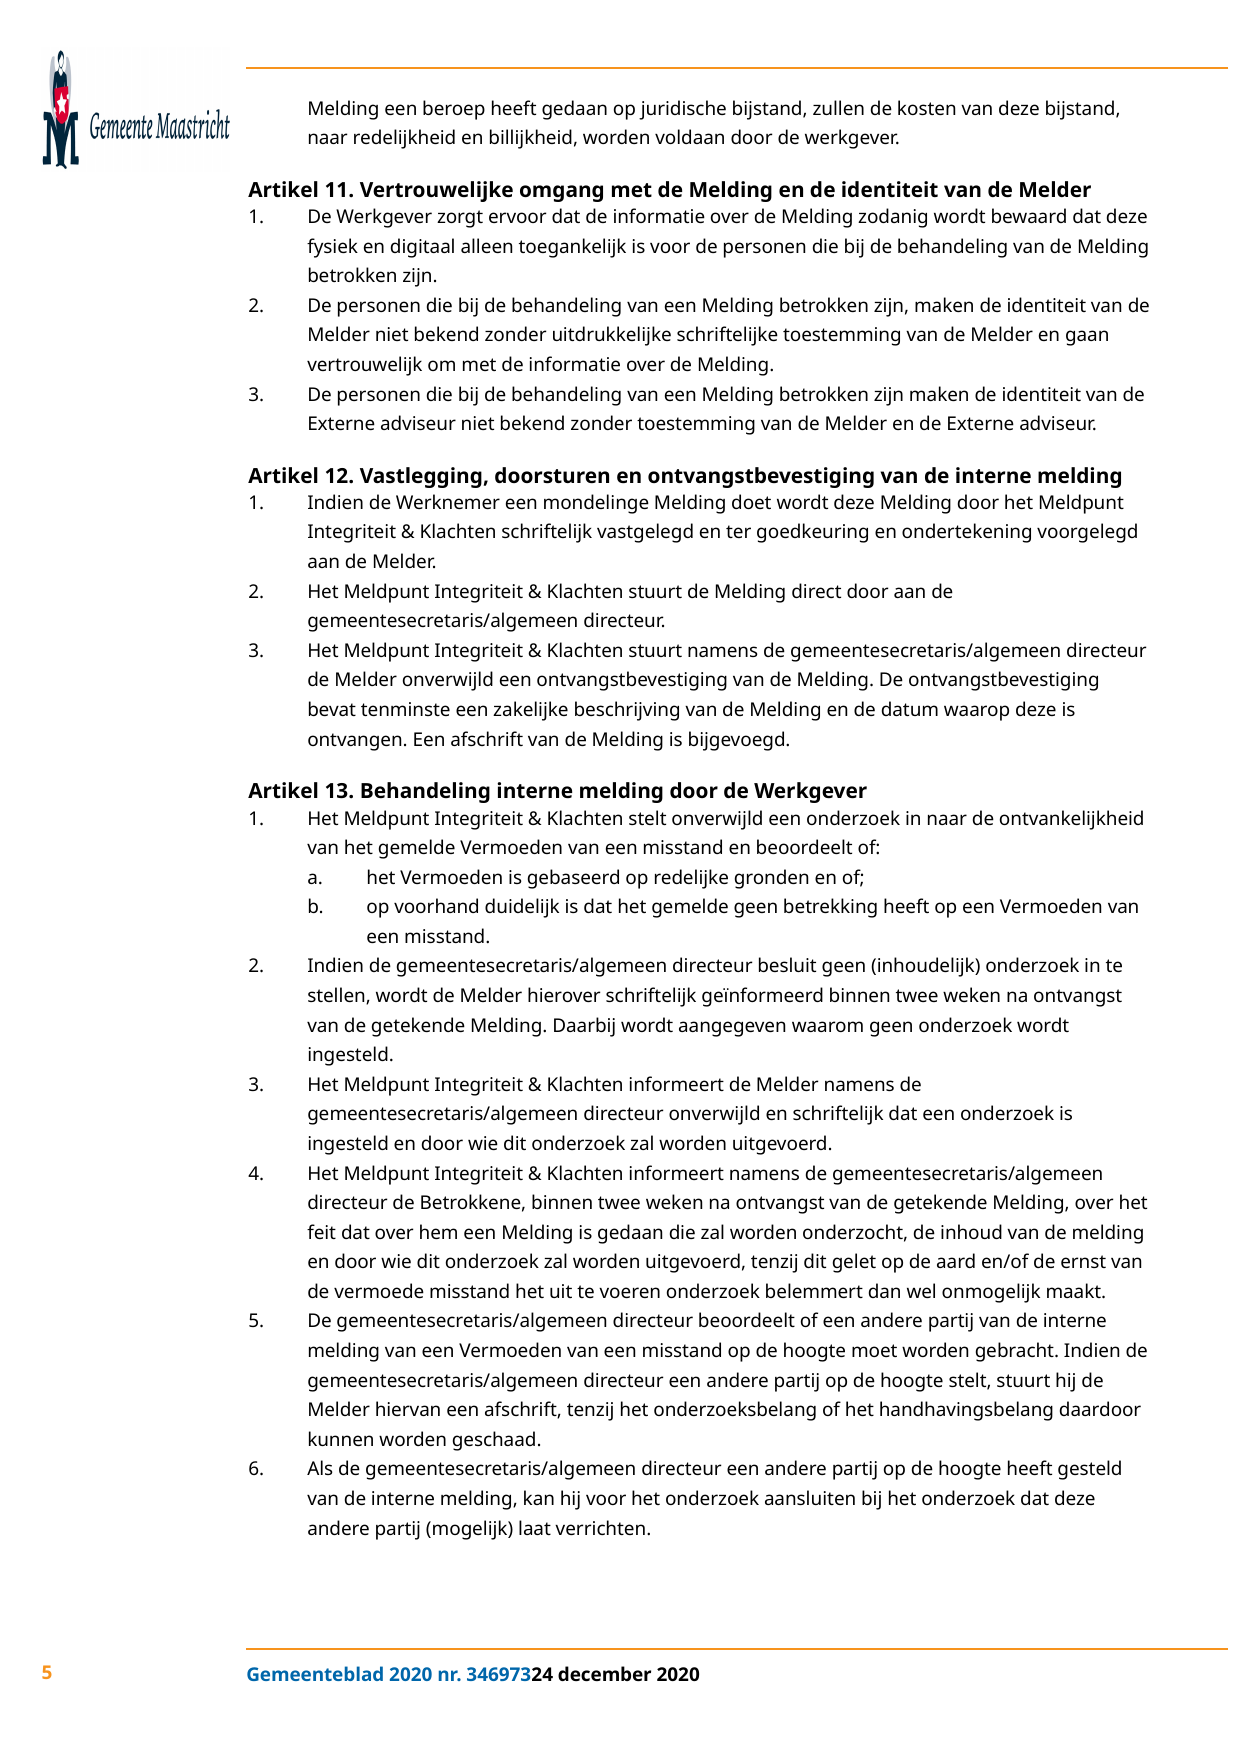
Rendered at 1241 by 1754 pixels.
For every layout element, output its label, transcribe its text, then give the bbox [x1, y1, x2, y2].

text Artikel 13. Behandeling interne melding door de Werkgever [248, 776, 1152, 805]
list De Werkgever zorgt ervoor dat de informatie over de Melding zodanig wordt bewaard dat deze fysiek en digitaal alleen toegankelijk is voor de personen die bij de behandeling van de Melding betrokken zijn. [248, 203, 1152, 288]
list op voorhand duidelijk is dat het gemelde geen betrekking heeft op een Vermoeden van een misstand. [307, 893, 1152, 949]
list Het Meldpunt Integriteit & Klachten stelt onverwijld een onderzoek in naar de ontvankelijkheid van het gemelde Vermoeden van een misstand en beoordeelt of: [248, 805, 1152, 860]
list Indien de Werknemer een mondelinge Melding doet wordt deze Melding door het Meldpunt Integriteit & Klachten schriftelijk vastgelegd en ter goedkeuring en ondertekening voorgelegd aan de Melder. [248, 489, 1152, 574]
picture [41, 47, 231, 172]
list Als de gemeentesecretaris/algemeen directeur een andere partij op de hoogte heeft gesteld van de interne melding, kan hij voor het onderzoek aansluiten bij het onderzoek dat deze andere partij (mogelijk) laat verrichten. [248, 1456, 1152, 1540]
list Melding een beroep heeft gedaan op juridische bijstand, zullen de kosten van deze bijstand, naar redelijkheid en billijkheid, worden voldaan door de werkgever. [248, 95, 1152, 150]
list Indien de gemeentesecretaris/algemeen directeur besluit geen (inhoudelijk) onderzoek in te stellen, wordt de Melder hierover schriftelijk geïnformeerd binnen twee weken na ontvangst van de getekende Melding. Daarbij wordt aangegeven waarom geen onderzoek wordt ingesteld. [248, 953, 1152, 1067]
list Het Meldpunt Integriteit & Klachten stuurt namens de gemeentesecretaris/algemeen directeur de Melder onverwijld een ontvangstbevestiging van de Melding. De ontvangstbevestiging bevat tenminste een zakelijke beschrijving van de Melding en de datum waarop deze is ontvangen. Een afschrift van de Melding is bijgevoegd. [248, 637, 1152, 752]
list De gemeentesecretaris/algemeen directeur beoordeelt of een andere partij van de interne melding van een Vermoeden van een misstand op de hoogte moet worden gebracht. Indien de gemeentesecretaris/algemeen directeur een andere partij op de hoogte stelt, stuurt hij de Melder hiervan een afschrift, tenzij het onderzoeksbelang of het handhavingsbelang daardoor kunnen worden geschaad. [248, 1308, 1152, 1452]
list Het Meldpunt Integriteit & Klachten informeert namens de gemeentesecretaris/algemeen directeur de Betrokkene, binnen twee weken na ontvangst van de getekende Melding, over het feit dat over hem een Melding is gedaan die zal worden onderzocht, de inhoud van de melding en door wie dit onderzoek zal worden uitgevoerd, tenzij dit gelet op de aard en/of de ernst van de vermoede misstand het uit te voeren onderzoek belemmert dan wel onmogelijk maakt. [248, 1160, 1152, 1304]
list Het Meldpunt Integriteit & Klachten stuurt de Melding direct door aan de gemeentesecretaris/algemeen directeur. [248, 578, 1152, 633]
list het Vermoeden is gebaseerd op redelijke gronden en of; [307, 864, 1152, 889]
list De personen die bij de behandeling van een Melding betrokken zijn, maken de identiteit van de Melder niet bekend zonder uitdrukkelijke schriftelijke toestemming van de Melder en gaan vertrouwelijk om met de informatie over de Melding. [248, 292, 1152, 377]
list Het Meldpunt Integriteit & Klachten informeert de Melder namens de gemeentesecretaris/algemeen directeur onverwijld en schriftelijk dat een onderzoek is ingesteld en door wie dit onderzoek zal worden uitgevoerd. [248, 1071, 1152, 1156]
list De personen die bij de behandeling van een Melding betrokken zijn maken de identiteit van de Externe adviseur niet bekend zonder toestemming van de Melder en de Externe adviseur. [248, 381, 1152, 436]
text Artikel 11. Vertrouwelijke omgang met de Melding en de identiteit van de Melder [248, 175, 1152, 203]
text Artikel 12. Vastlegging, doorsturen en ontvangstbevestiging van de interne melding [248, 461, 1152, 489]
